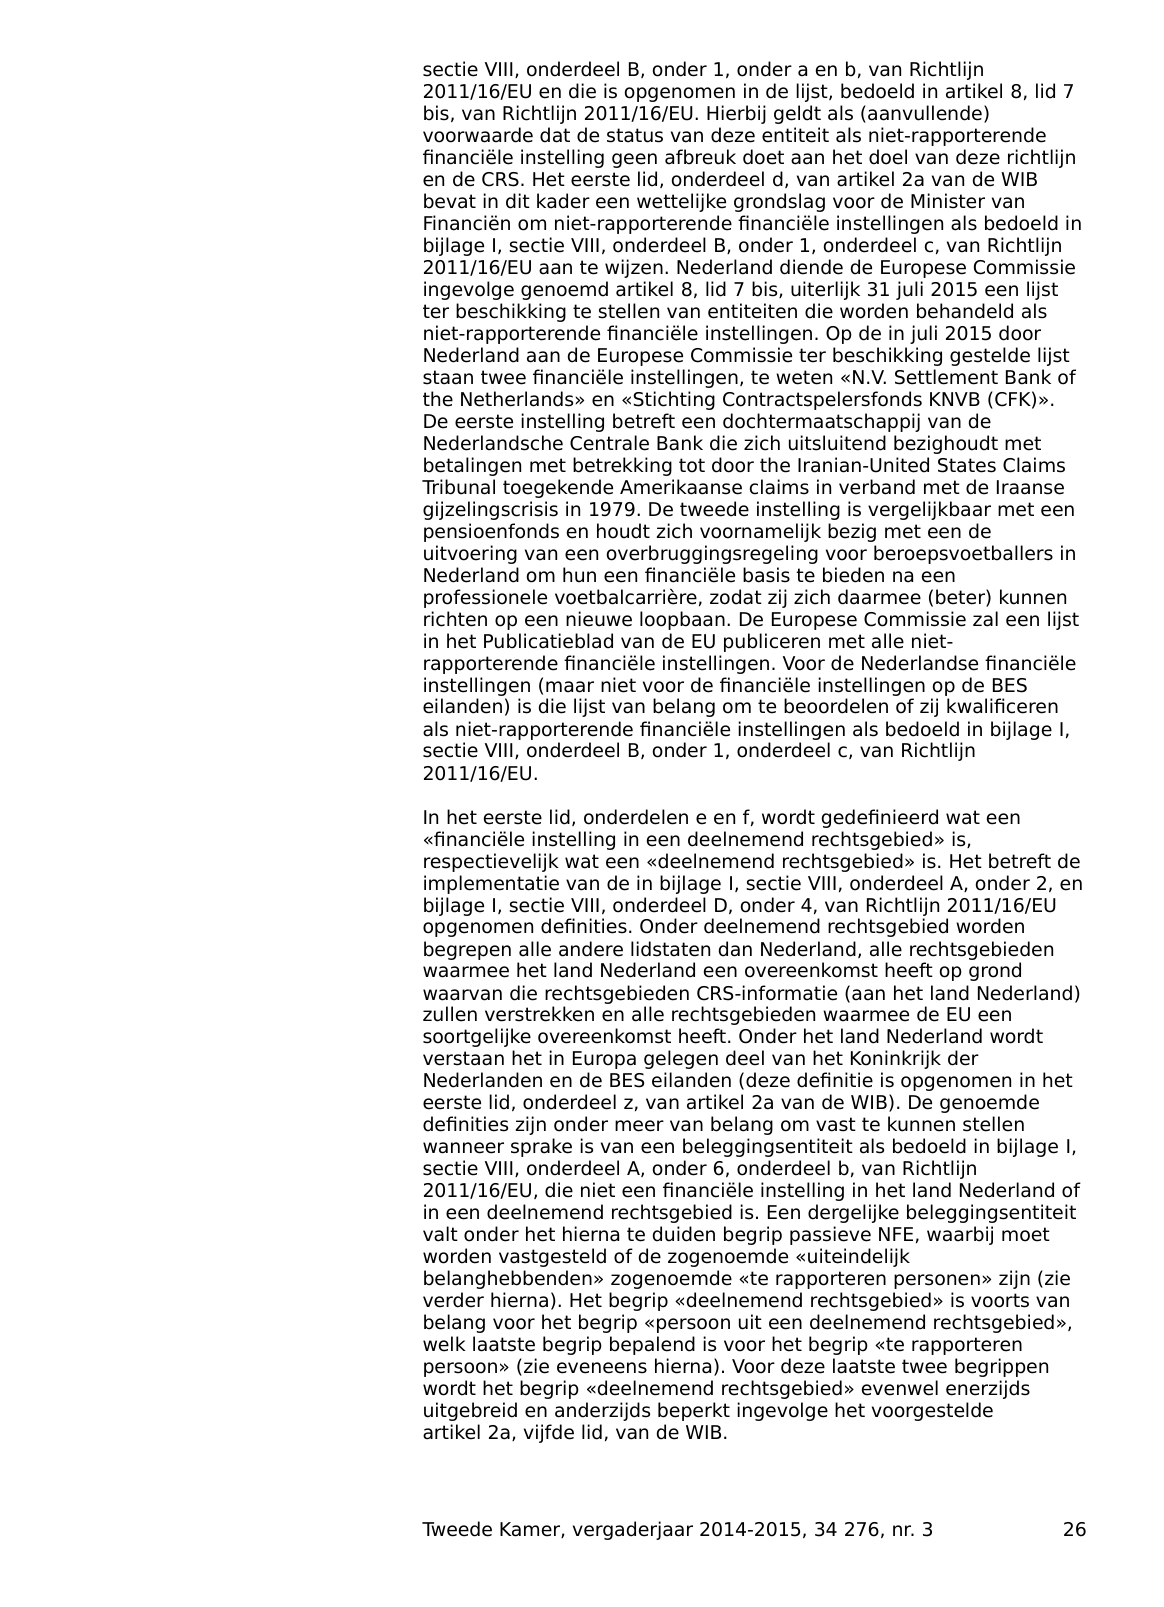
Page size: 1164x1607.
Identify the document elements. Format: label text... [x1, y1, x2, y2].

text sectie VIII, onderdeel B, onder 1, onder a en b, van Richtlijn 2011/16/EU en die is opgenomen in de lijst, bedoeld in artikel 8, lid 7 bis, van Richtlijn 2011/16/EU. Hierbij geldt als (aanvullende) voorwaarde dat de status van deze entiteit als niet-rapporterende financiële instelling geen afbreuk doet aan het doel van deze richtlijn en de CRS. Het eerste lid, onderdeel d, van artikel 2a van de WIB bevat in dit kader een wettelijke grondslag voor de Minister van Financiën om niet-rapporterende financiële instellingen als bedoeld in bijlage I, sectie VIII, onderdeel B, onder 1, onderdeel c, van Richtlijn 2011/16/EU aan te wijzen. Nederland diende de Europese Commissie ingevolge genoemd artikel 8, lid 7 bis, uiterlijk 31 juli 2015 een lijst ter beschikking te stellen van entiteiten die worden behandeld als niet-rapporterende financiële instellingen. Op de in juli 2015 door Nederland aan de Europese Commissie ter beschikking gestelde lijst staan twee financiële instellingen, te weten «N.V. Settlement Bank of the Netherlands» en «Stichting Contractspelersfonds KNVB (CFK)». De eerste instelling betreft een dochtermaatschappij van de Nederlandsche Centrale Bank die zich uitsluitend bezighoudt met betalingen met betrekking tot door the Iranian-United States Claims Tribunal toegekende Amerikaanse claims in verband met de Iraanse gijzelingscrisis in 1979. De tweede instelling is vergelijkbaar met een pensioenfonds en houdt zich voornamelijk bezig met een de uitvoering van een overbruggingsregeling voor beroepsvoetballers in Nederland om hun een financiële basis te bieden na een professionele voetbalcarrière, zodat zij zich daarmee (beter) kunnen richten op een nieuwe loopbaan. De Europese Commissie zal een lijst in het Publicatieblad van de EU publiceren met alle niet-rapporterende financiële instellingen. Voor de Nederlandse financiële instellingen (maar niet voor de financiële instellingen op de BES eilanden) is die lijst van belang om te beoordelen of zij kwalificeren als niet-rapporterende financiële instellingen als bedoeld in bijlage I, sectie VIII, onderdeel B, onder 1, onderdeel c, van Richtlijn 2011/16/EU. [422, 59, 1087, 784]
text In het eerste lid, onderdelen e en f, wordt gedefinieerd wat een «financiële instelling in een deelnemend rechtsgebied» is, respectievelijk wat een «deelnemend rechtsgebied» is. Het betreft de implementatie van de in bijlage I, sectie VIII, onderdeel A, onder 2, en bijlage I, sectie VIII, onderdeel D, onder 4, van Richtlijn 2011/16/EU opgenomen definities. Onder deelnemend rechtsgebied worden begrepen alle andere lidstaten dan Nederland, alle rechtsgebieden waarmee het land Nederland een overeenkomst heeft op grond waarvan die rechtsgebieden CRS-informatie (aan het land Nederland) zullen verstrekken en alle rechtsgebieden waarmee de EU een soortgelijke overeenkomst heeft. Onder het land Nederland wordt verstaan het in Europa gelegen deel van het Koninkrijk der Nederlanden en de BES eilanden (deze definitie is opgenomen in het eerste lid, onderdeel z, van artikel 2a van de WIB). De genoemde definities zijn onder meer van belang om vast te kunnen stellen wanneer sprake is van een beleggingsentiteit als bedoeld in bijlage I, sectie VIII, onderdeel A, onder 6, onderdeel b, van Richtlijn 2011/16/EU, die niet een financiële instelling in het land Nederland of in een deelnemend rechtsgebied is. Een dergelijke beleggingsentiteit valt onder het hierna te duiden begrip passieve NFE, waarbij moet worden vastgesteld of de zogenoemde «uiteindelijk belanghebbenden» zogenoemde «te rapporteren personen» zijn (zie verder hierna). Het begrip «deelnemend rechtsgebied» is voorts van belang voor het begrip «persoon uit een deelnemend rechtsgebied», welk laatste begrip bepalend is voor het begrip «te rapporteren persoon» (zie eveneens hierna). Voor deze laatste twee begrippen wordt het begrip «deelnemend rechtsgebied» evenwel enerzijds uitgebreid en anderzijds beperkt ingevolge het voorgestelde artikel 2a, vijfde lid, van de WIB. [422, 807, 1087, 1444]
